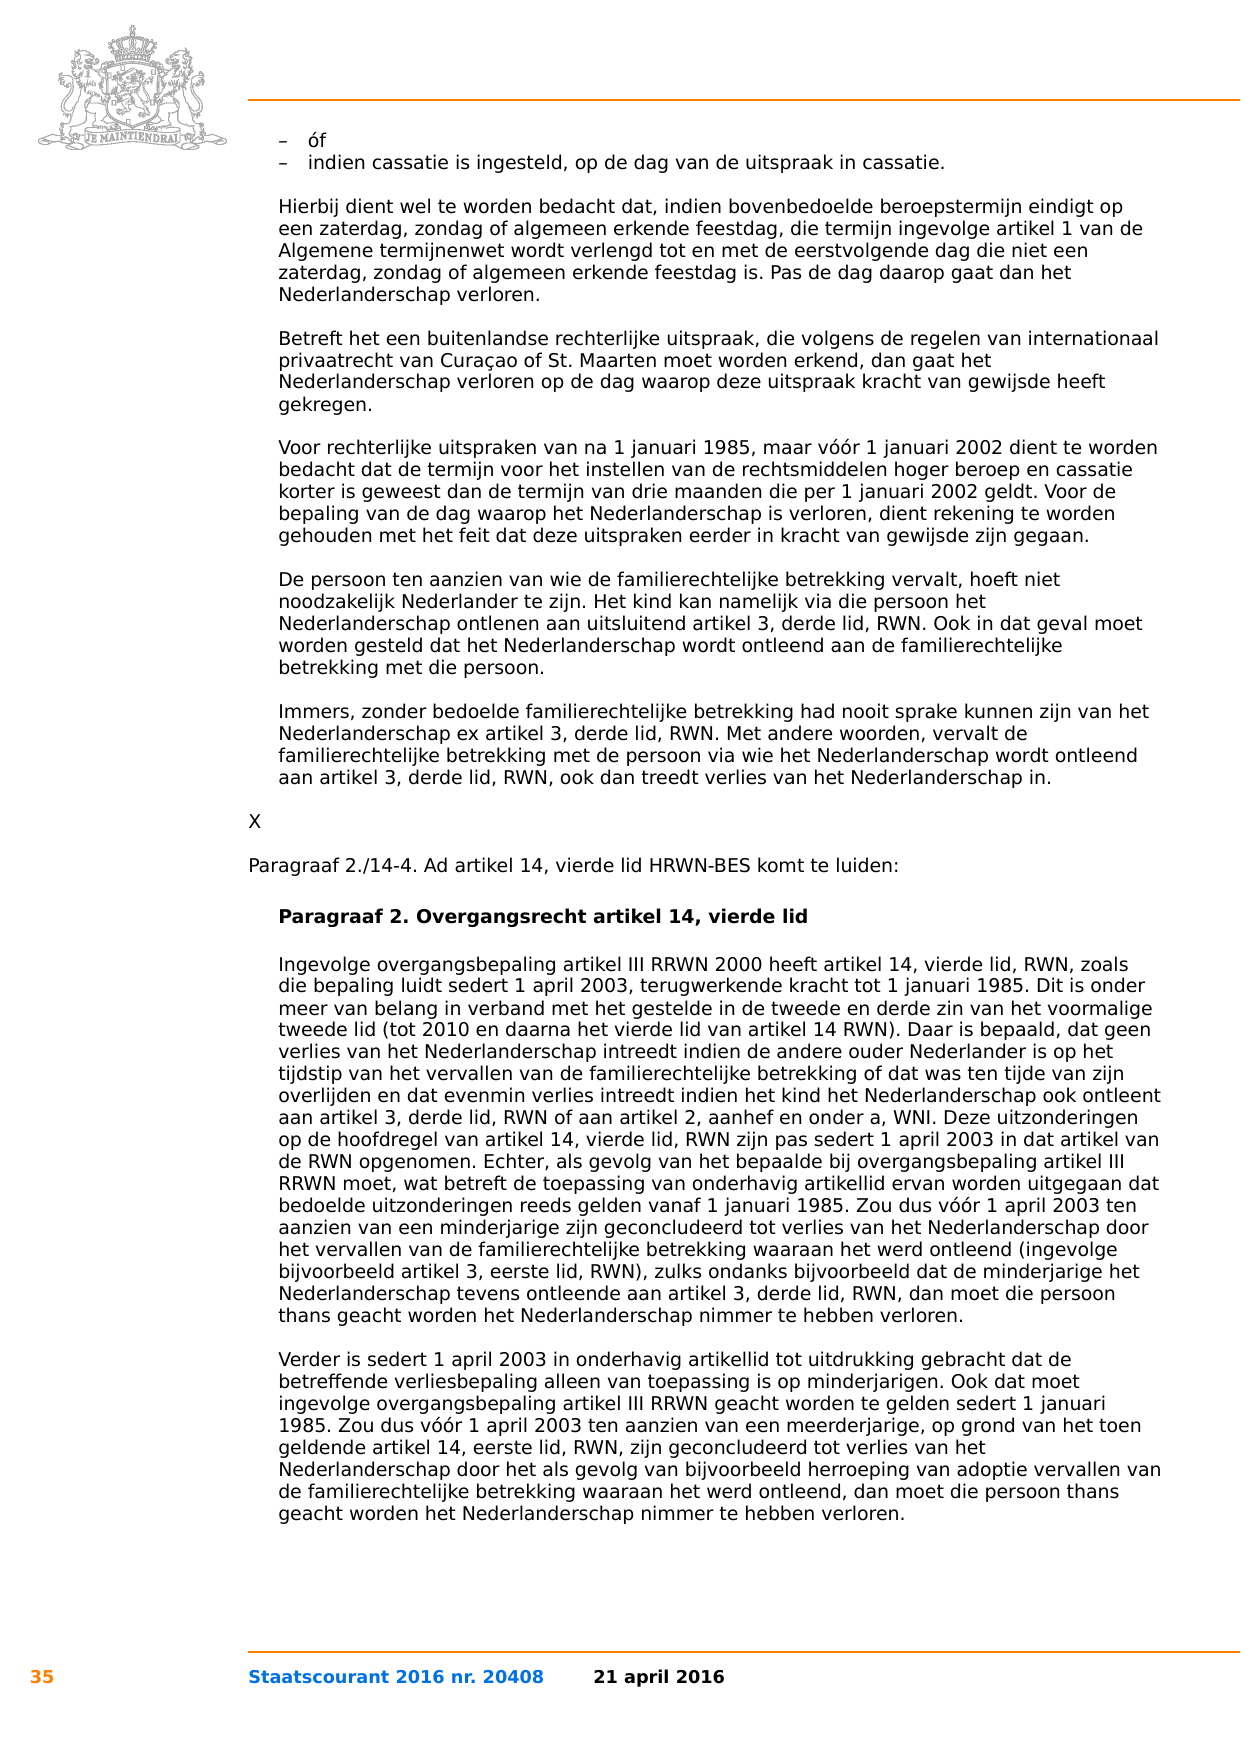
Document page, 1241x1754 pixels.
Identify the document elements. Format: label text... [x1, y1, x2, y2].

text De persoon ten aanzien van wie de familierechtelijke betrekking vervalt, hoeft niet noodzakelijk Nederlander te zijn. Het kind kan namelijk via die persoon het Nederlanderschap ontlenen aan uitsluitend artikel 3, derde lid, RWN. Ook in dat geval moet worden gesteld dat het Nederlanderschap wordt ontleend aan de familierechtelijke betrekking met die persoon. [278, 569, 1163, 679]
text Voor rechterlijke uitspraken van na 1 januari 1985, maar vóór 1 januari 2002 dient te worden bedacht dat de termijn voor het instellen van de rechtsmiddelen hoger beroep en cassatie korter is geweest dan de termijn van drie maanden die per 1 januari 2002 geldt. Voor de bepaling van de dag waarop het Nederlanderschap is verloren, dient rekening te worden gehouden met het feit dat deze uitspraken eerder in kracht van gewijsde zijn gegaan. [278, 437, 1163, 547]
subtitle Paragraaf 2. Overgangsrecht artikel 14, vierde lid [278, 906, 1163, 928]
text – indien cassatie is ingesteld, op de dag van de uitspraak in cassatie. [278, 152, 1163, 174]
text Immers, zonder bedoelde familierechtelijke betrekking had nooit sprake kunnen zijn van het Nederlanderschap ex artikel 3, derde lid, RWN. Met andere woorden, vervalt de familierechtelijke betrekking met de persoon via wie het Nederlanderschap wordt ontleend aan artikel 3, derde lid, RWN, ook dan treedt verlies van het Nederlanderschap in. [278, 701, 1163, 789]
text Paragraaf 2./14-4. Ad artikel 14, vierde lid HRWN-BES komt te luiden: [248, 854, 1163, 876]
text Verder is sedert 1 april 2003 in onderhavig artikellid tot uitdrukking gebracht dat de betreffende verliesbepaling alleen van toepassing is op minderjarigen. Ook dat moet ingevolge overgangsbepaling artikel III RRWN geacht worden te gelden sedert 1 januari 1985. Zou dus vóór 1 april 2003 ten aanzien van een meerderjarige, op grond van het toen geldende artikel 14, eerste lid, RWN, zijn geconcludeerd tot verlies van het Nederlanderschap door het als gevolg van bijvoorbeeld herroeping van adoptie vervallen van de familierechtelijke betrekking waaraan het werd ontleend, dan moet die persoon thans geacht worden het Nederlanderschap nimmer te hebben verloren. [278, 1349, 1163, 1525]
text Betreft het een buitenlandse rechterlijke uitspraak, die volgens de regelen van internationaal privaatrecht van Curaçao of St. Maarten moet worden erkend, dan gaat het Nederlanderschap verloren op de dag waarop deze uitspraak kracht van gewijsde heeft gekregen. [278, 327, 1163, 415]
text Ingevolge overgangsbepaling artikel III RRWN 2000 heeft artikel 14, vierde lid, RWN, zoals die bepaling luidt sedert 1 april 2003, terugwerkende kracht tot 1 januari 1985. Dit is onder meer van belang in verband met het gestelde in de tweede en derde zin van het voormalige tweede lid (tot 2010 en daarna het vierde lid van artikel 14 RWN). Daar is bepaald, dat geen verlies van het Nederlanderschap intreedt indien de andere ouder Nederlander is op het tijdstip van het vervallen van de familierechtelijke betrekking of dat was ten tijde van zijn overlijden en dat evenmin verlies intreedt indien het kind het Nederlanderschap ook ontleent aan artikel 3, derde lid, RWN of aan artikel 2, aanhef en onder a, WNI. Deze uitzonderingen op de hoofdregel van artikel 14, vierde lid, RWN zijn pas sedert 1 april 2003 in dat artikel van de RWN opgenomen. Echter, als gevolg van het bepaalde bij overgangsbepaling artikel III RRWN moet, wat betreft de toepassing van onderhavig artikellid ervan worden uitgegaan dat bedoelde uitzonderingen reeds gelden vanaf 1 januari 1985. Zou dus vóór 1 april 2003 ten aanzien van een minderjarige zijn geconcludeerd tot verlies van het Nederlanderschap door het vervallen van de familierechtelijke betrekking waaraan het werd ontleend (ingevolge bijvoorbeeld artikel 3, eerste lid, RWN), zulks ondanks bijvoorbeeld dat de minderjarige het Nederlanderschap tevens ontleende aan artikel 3, derde lid, RWN, dan moet die persoon thans geacht worden het Nederlanderschap nimmer te hebben verloren. [278, 953, 1163, 1327]
text Hierbij dient wel te worden bedacht dat, indien bovenbedoelde beroepstermijn eindigt op een zaterdag, zondag of algemeen erkende feestdag, die termijn ingevolge artikel 1 van de Algemene termijnenwet wordt verlengd tot en met de eerstvolgende dag die niet een zaterdag, zondag of algemeen erkende feestdag is. Pas de dag daarop gaat dan het Nederlanderschap verloren. [278, 196, 1163, 306]
picture [38, 25, 227, 150]
text – óf [278, 130, 1163, 152]
text X [248, 811, 1163, 833]
